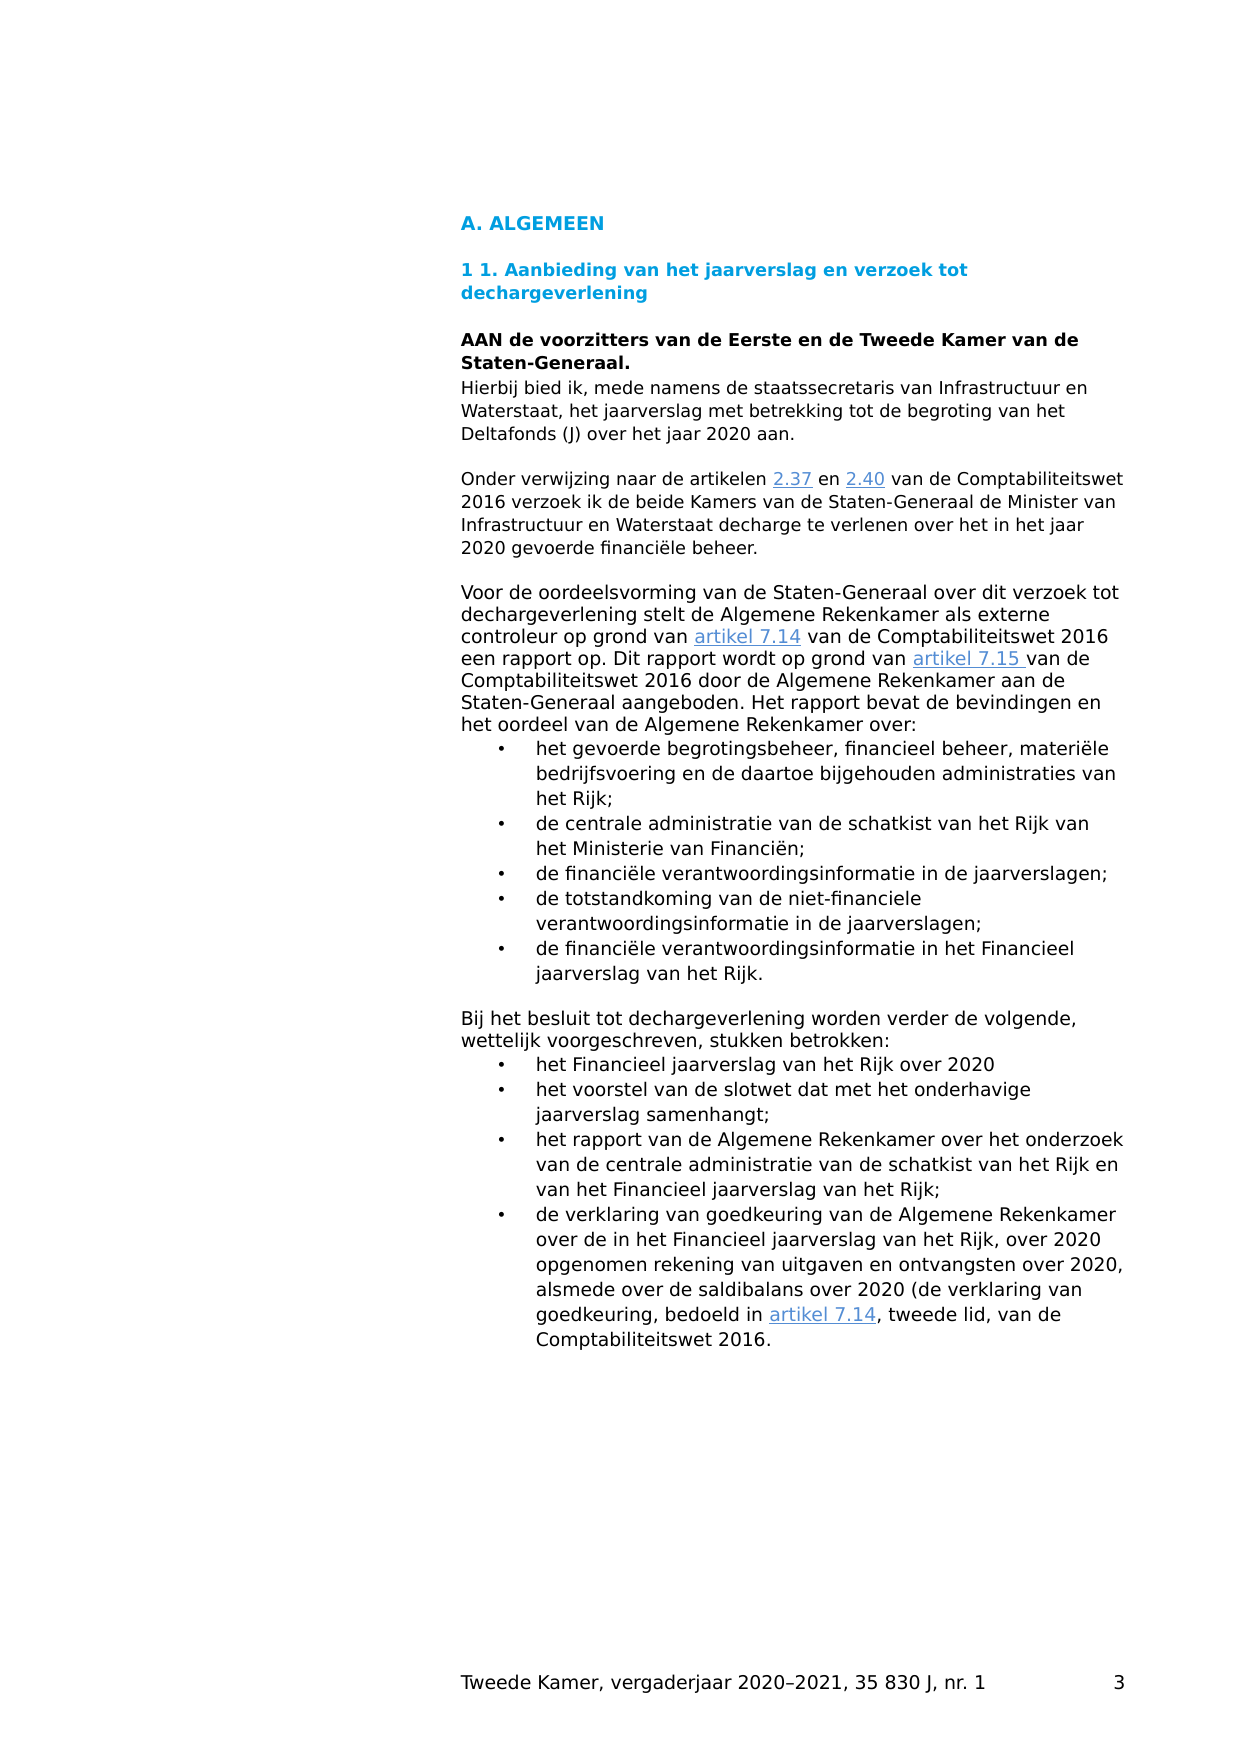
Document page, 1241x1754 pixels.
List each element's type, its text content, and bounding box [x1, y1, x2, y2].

title A. Algemeen [461, 213, 1125, 235]
list de financiële verantwoordingsinformatie in het Financieel jaarverslag van het Rijk. [498, 936, 1125, 986]
list de centrale administratie van de schatkist van het Rijk van het Ministerie van Financiën; [498, 811, 1125, 861]
list het rapport van de Algemene Rekenkamer over het onderzoek van de centrale administratie van de schatkist van het Rijk en van het Financieel jaarverslag van het Rijk; [498, 1127, 1125, 1202]
text Hierbij bied ik, mede namens de staatssecretaris van Infrastructuur en Waterstaat, het jaarverslag met betrekking tot de begroting van het Deltafonds (J) over het jaar 2020 aan. [461, 376, 1125, 444]
text Bij het besluit tot dechargeverlening worden verder de volgende, wettelijk voorgeschreven, stukken betrokken: [461, 1008, 1125, 1052]
list het Financieel jaarverslag van het Rijk over 2020 [498, 1052, 1125, 1077]
text Onder verwijzing naar de artikelen 2.37 en 2.40 van de Comptabiliteitswet 2016 verzoek ik de beide Kamers van de Staten-Generaal de Minister van Infrastructuur en Waterstaat decharge te verlenen over het in het jaar 2020 gevoerde financiële beheer. [461, 467, 1125, 559]
text Voor de oordeelsvorming van de Staten-Generaal over dit verzoek tot dechargeverlening stelt de Algemene Rekenkamer als externe controleur op grond van artikel 7.14 van de Comptabiliteitswet 2016 een rapport op. Dit rapport wordt op grond van artikel 7.15 van de Comptabiliteitswet 2016 door de Algemene Rekenkamer aan de Staten-Generaal aangeboden. Het rapport bevat de bevindingen en het oordeel van de Algemene Rekenkamer over: [461, 582, 1125, 736]
list het voorstel van de slotwet dat met het onderhavige jaarverslag samenhangt; [498, 1077, 1125, 1127]
text AAN de voorzitters van de Eerste en de Tweede Kamer van de Staten-Generaal. [461, 328, 1125, 374]
list de financiële verantwoordingsinformatie in de jaarverslagen; [498, 861, 1125, 886]
title 1 1. Aanbieding van het jaarverslag en verzoek tot dechargeverlening [461, 258, 1125, 304]
list de totstandkoming van de niet-financiele verantwoordingsinformatie in de jaarverslagen; [498, 886, 1125, 936]
list het gevoerde begrotingsbeheer, financieel beheer, materiële bedrijfsvoering en de daartoe bijgehouden administraties van het Rijk; [498, 736, 1125, 811]
list de verklaring van goedkeuring van de Algemene Rekenkamer over de in het Financieel jaarverslag van het Rijk, over 2020 opgenomen rekening van uitgaven en ontvangsten over 2020, alsmede over de saldibalans over 2020 (de verklaring van goedkeuring, bedoeld in artikel 7.14, tweede lid, van de Comptabiliteitswet 2016. [498, 1202, 1125, 1352]
